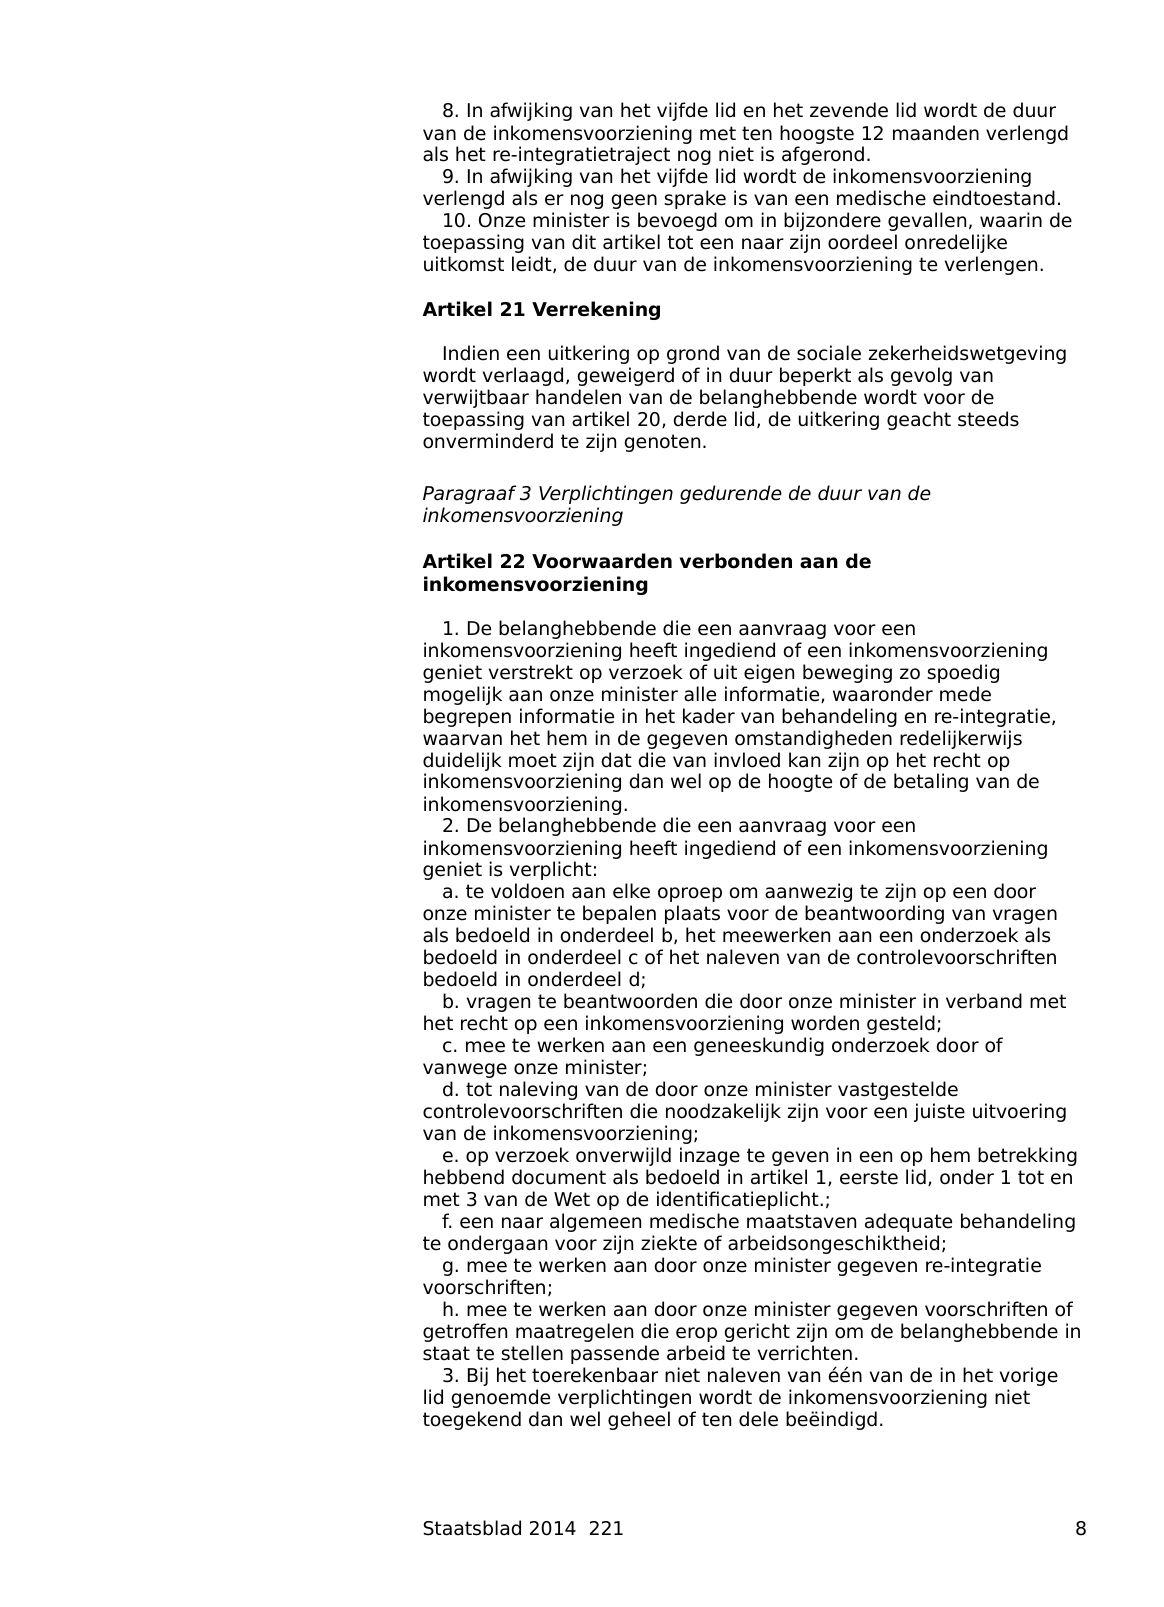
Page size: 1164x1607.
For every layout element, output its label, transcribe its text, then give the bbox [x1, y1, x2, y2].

text f. een naar algemeen medische maatstaven adequate behandeling te ondergaan voor zijn ziekte of arbeidsongeschiktheid; [422, 1211, 1087, 1255]
text h. mee te werken aan door onze minister gegeven voorschriften of getroffen maatregelen die erop gericht zijn om de belanghebbende in staat te stellen passende arbeid te verrichten. [422, 1299, 1087, 1365]
text 2. De belanghebbende die een aanvraag voor een inkomensvoorziening heeft ingediend of een inkomensvoorziening geniet is verplicht: [422, 815, 1087, 881]
text 3. Bij het toerekenbaar niet naleven van één van de in het vorige lid genoemde verplichtingen wordt de inkomensvoorziening niet toegekend dan wel geheel of ten dele beëindigd. [422, 1365, 1087, 1431]
subtitle Artikel 21 Verrekening [422, 298, 1087, 320]
text b. vragen te beantwoorden die door onze minister in verband met het recht op een inkomensvoorziening worden gesteld; [422, 991, 1087, 1035]
text a. te voldoen aan elke oproep om aanwezig te zijn op een door onze minister te bepalen plaats voor de beantwoording van vragen als bedoeld in onderdeel b, het meewerken aan een onderzoek als bedoeld in onderdeel c of het naleven van de controlevoorschriften bedoeld in onderdeel d; [422, 881, 1087, 991]
text d. tot naleving van de door onze minister vastgestelde controlevoorschriften die noodzakelijk zijn voor een juiste uitvoering van de inkomensvoorziening; [422, 1079, 1087, 1145]
text e. op verzoek onverwijld inzage te geven in een op hem betrekking hebbend document als bedoeld in artikel 1, eerste lid, onder 1 tot en met 3 van de Wet op de identificatieplicht.; [422, 1145, 1087, 1211]
text 10. Onze minister is bevoegd om in bijzondere gevallen, waarin de toepassing van dit artikel tot een naar zijn oordeel onredelijke uitkomst leidt, de duur van de inkomensvoorziening te verlengen. [422, 210, 1087, 276]
text g. mee te werken aan door onze minister gegeven re-integratie voorschriften; [422, 1255, 1087, 1299]
text 9. In afwijking van het vijfde lid wordt de inkomensvoorziening verlengd als er nog geen sprake is van een medische eindtoestand. [422, 166, 1087, 210]
text 8. In afwijking van het vijfde lid en het zevende lid wordt de duur van de inkomensvoorziening met ten hoogste 12 maanden verlengd als het re-integratietraject nog niet is afgerond. [422, 100, 1087, 166]
text 1. De belanghebbende die een aanvraag voor een inkomensvoorziening heeft ingediend of een inkomensvoorziening geniet verstrekt op verzoek of uit eigen beweging zo spoedig mogelijk aan onze minister alle informatie, waaronder mede begrepen informatie in het kader van behandeling en re-integratie, waarvan het hem in de gegeven omstandigheden redelijkerwijs duidelijk moet zijn dat die van invloed kan zijn op het recht op inkomensvoorziening dan wel op de hoogte of de betaling van de inkomensvoorziening. [422, 618, 1087, 815]
text c. mee te werken aan een geneeskundig onderzoek door of vanwege onze minister; [422, 1035, 1087, 1079]
text Indien een uitkering op grond van de sociale zekerheidswetgeving wordt verlaagd, geweigerd of in duur beperkt als gevolg van verwijtbaar handelen van de belanghebbende wordt voor de toepassing van artikel 20, derde lid, de uitkering geacht steeds onverminderd te zijn genoten. [422, 343, 1087, 452]
subtitle Paragraaf 3 Verplichtingen gedurende de duur van de inkomensvoorziening [422, 482, 1087, 526]
subtitle Artikel 22 Voorwaarden verbonden aan de inkomensvoorziening [422, 551, 1087, 595]
